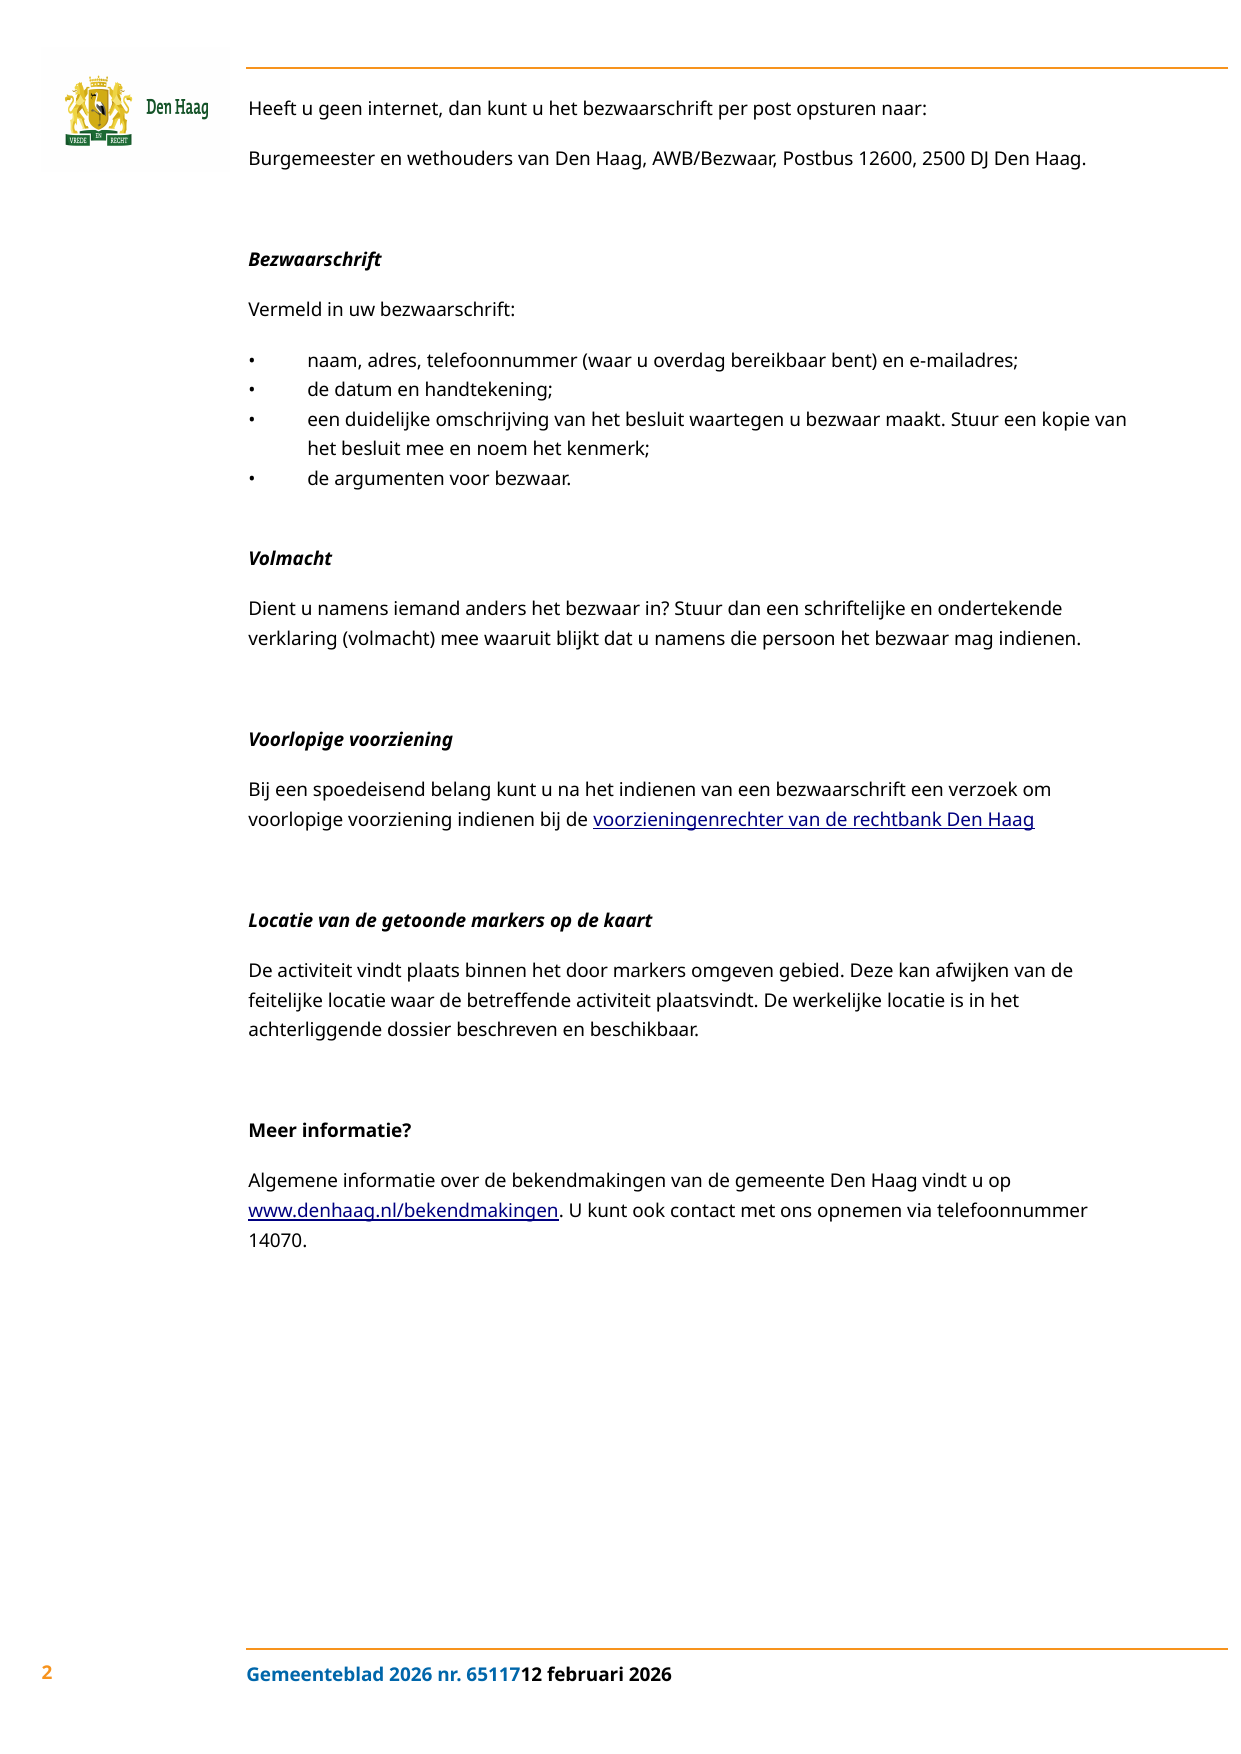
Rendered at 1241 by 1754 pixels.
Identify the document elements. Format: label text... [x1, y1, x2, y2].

text Volmacht [248, 545, 1152, 571]
list de datum en handtekening; [248, 376, 1152, 402]
text Algemene informatie over de bekendmakingen van de gemeente Den Haag vindt u op www.denhaag.nl/bekendmakingen. U kunt ook contact met ons opnemen via telefoonnummer 14070. [248, 1168, 1152, 1253]
text Heeft u geen internet, dan kunt u het bezwaarschrift per post opsturen naar: [248, 95, 1152, 121]
text Dient u namens iemand anders het bezwaar in? Stuur dan een schriftelijke en ondertekende verklaring (volmacht) mee waaruit blijkt dat u namens die persoon het bezwaar mag indienen. [248, 596, 1152, 651]
text Burgemeester en wethouders van Den Haag, AWB/Bezwaar, Postbus 12600, 2500 DJ Den Haag. [248, 145, 1152, 171]
text Voorlopige voorziening [248, 726, 1152, 752]
text De activiteit vindt plaats binnen het door markers omgeven gebied. Deze kan afwijken van de feitelijke locatie waar de betreffende activiteit plaatsvindt. De werkelijke locatie is in het achterliggende dossier beschreven en beschikbaar. [248, 957, 1152, 1042]
list naam, adres, telefoonnummer (waar u overdag bereikbaar bent) en e-mailadres; [248, 347, 1152, 373]
list de argumenten voor bezwaar. [248, 465, 1152, 491]
text Meer informatie? [248, 1117, 1152, 1143]
list een duidelijke omschrijving van het besluit waartegen u bezwaar maakt. Stuur een kopie van het besluit mee en noem het kenmerk; [248, 406, 1152, 461]
text Vermeld in uw bezwaarschrift: [248, 296, 1152, 322]
text Bezwaarschrift [248, 246, 1152, 272]
picture [41, 47, 231, 172]
text Bij een spoedeisend belang kunt u na het indienen van een bezwaarschrift een verzoek om voorlopige voorziening indienen bij de voorzieningenrechter van de rechtbank Den Haag [248, 776, 1152, 832]
text Locatie van de getoonde markers op de kaart [248, 907, 1152, 933]
